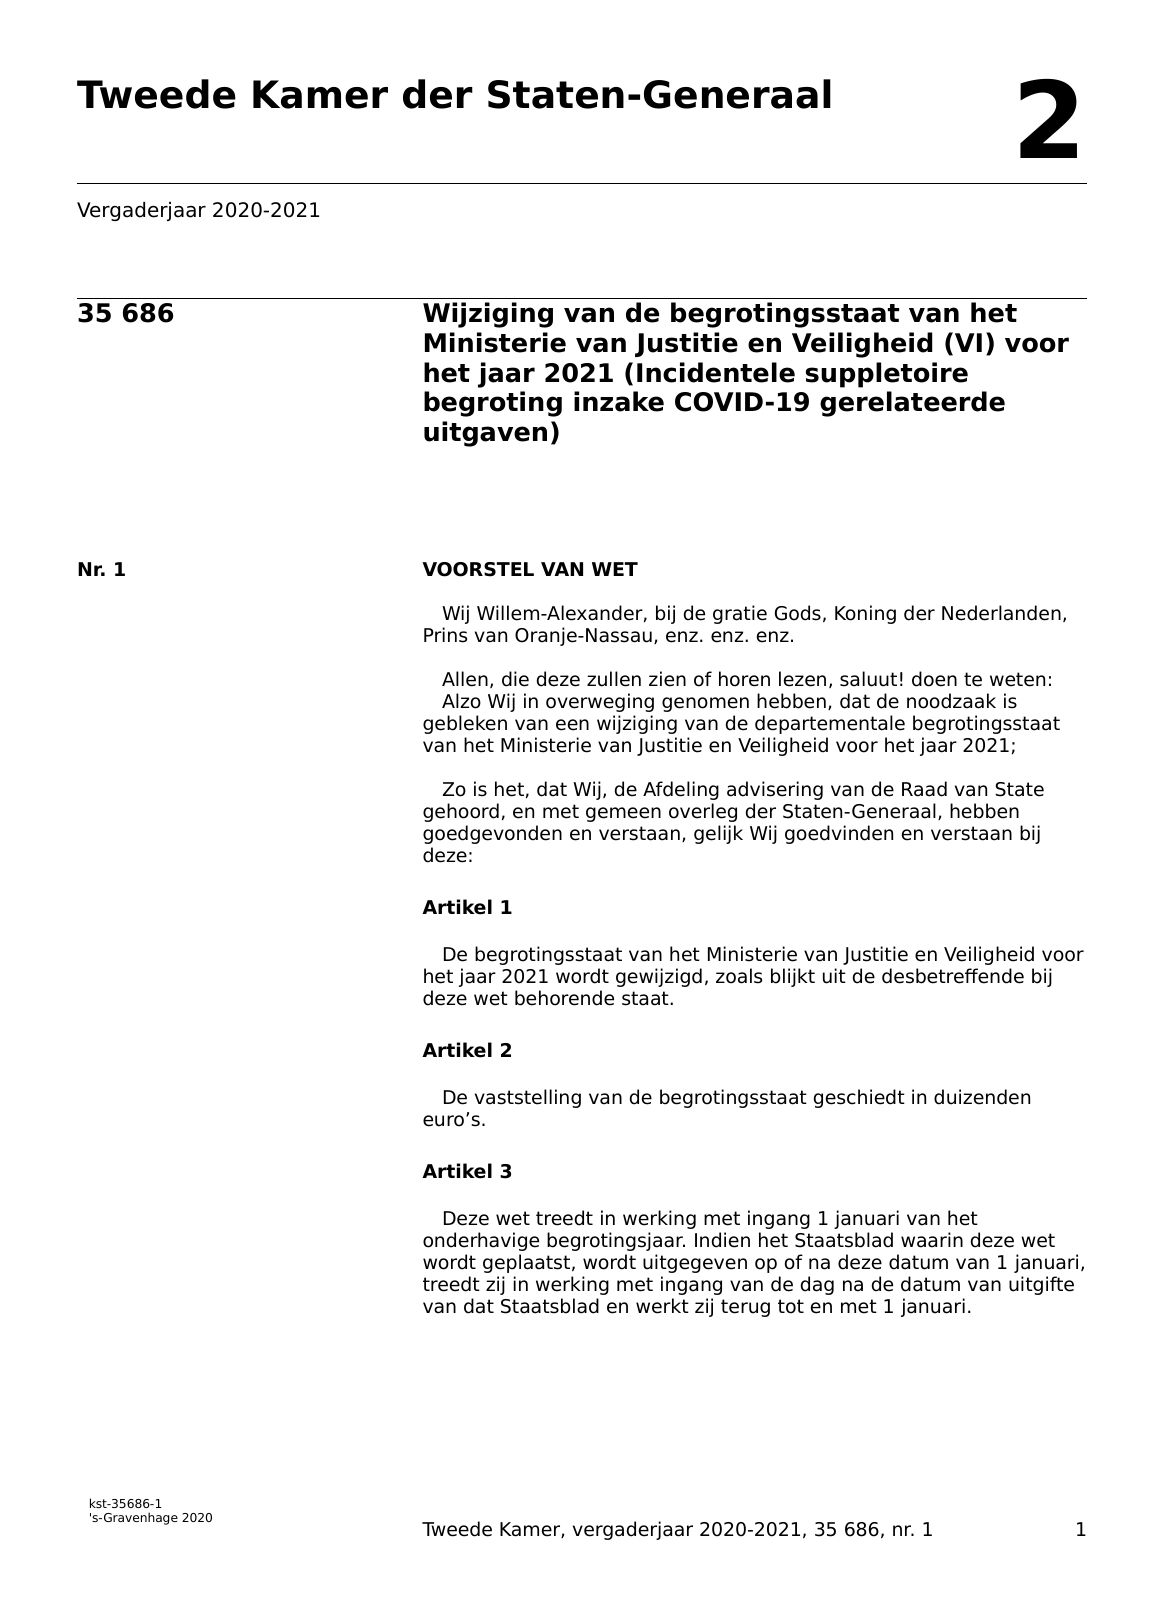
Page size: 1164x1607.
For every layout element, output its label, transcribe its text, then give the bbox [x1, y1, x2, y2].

subtitle 35 686 Wijziging van de begrotingsstaat van het Ministerie van Justitie en Veiligheid (VI) voor het jaar 2021 (Incidentele suppletoire begroting inzake COVID-19 gerelateerde uitgaven) [77, 299, 1087, 447]
subtitle Nr. 1 VOORSTEL VAN WET [77, 558, 1087, 580]
text kst-35686-1 [88, 1497, 323, 1511]
text De vaststelling van de begrotingsstaat geschiedt in duizenden euro’s. [422, 1087, 1087, 1131]
text Zo is het, dat Wij, de Afdeling advisering van de Raad van State gehoord, en met gemeen overleg der Staten-Generaal, hebben goedgevonden en verstaan, gelijk Wij goedvinden en verstaan bij deze: [422, 779, 1087, 867]
subtitle Artikel 1 [422, 897, 1087, 919]
text Deze wet treedt in werking met ingang 1 januari van het onderhavige begrotingsjaar. Indien het Staatsblad waarin deze wet wordt geplaatst, wordt uitgegeven op of na deze datum van 1 januari, treedt zij in werking met ingang van de dag na de datum van uitgifte van dat Staatsblad en werkt zij terug tot en met 1 januari. [422, 1208, 1087, 1317]
table_header 2 [886, 59, 1087, 183]
subtitle Artikel 3 [422, 1161, 1087, 1183]
text Allen, die deze zullen zien of horen lezen, saluut! doen te weten: [422, 669, 1087, 691]
text Wij Willem-Alexander, bij de gratie Gods, Koning der Nederlanden, Prins van Oranje-Nassau, enz. enz. enz. [422, 603, 1087, 647]
text De begrotingsstaat van het Ministerie van Justitie en Veiligheid voor het jaar 2021 wordt gewijzigd, zoals blijkt uit de desbetreffende bij deze wet behorende staat. [422, 944, 1087, 1010]
table_header Tweede Kamer der Staten-Generaal [77, 59, 886, 183]
table_cell Vergaderjaar 2020-2021 [77, 184, 1087, 298]
subtitle Artikel 2 [422, 1040, 1087, 1062]
text Alzo Wij in overweging genomen hebben, dat de noodzaak is gebleken van een wijziging van de departementale begrotingsstaat van het Ministerie van Justitie en Veiligheid voor het jaar 2021; [422, 691, 1087, 757]
text 's-Gravenhage 2020 [88, 1511, 323, 1525]
